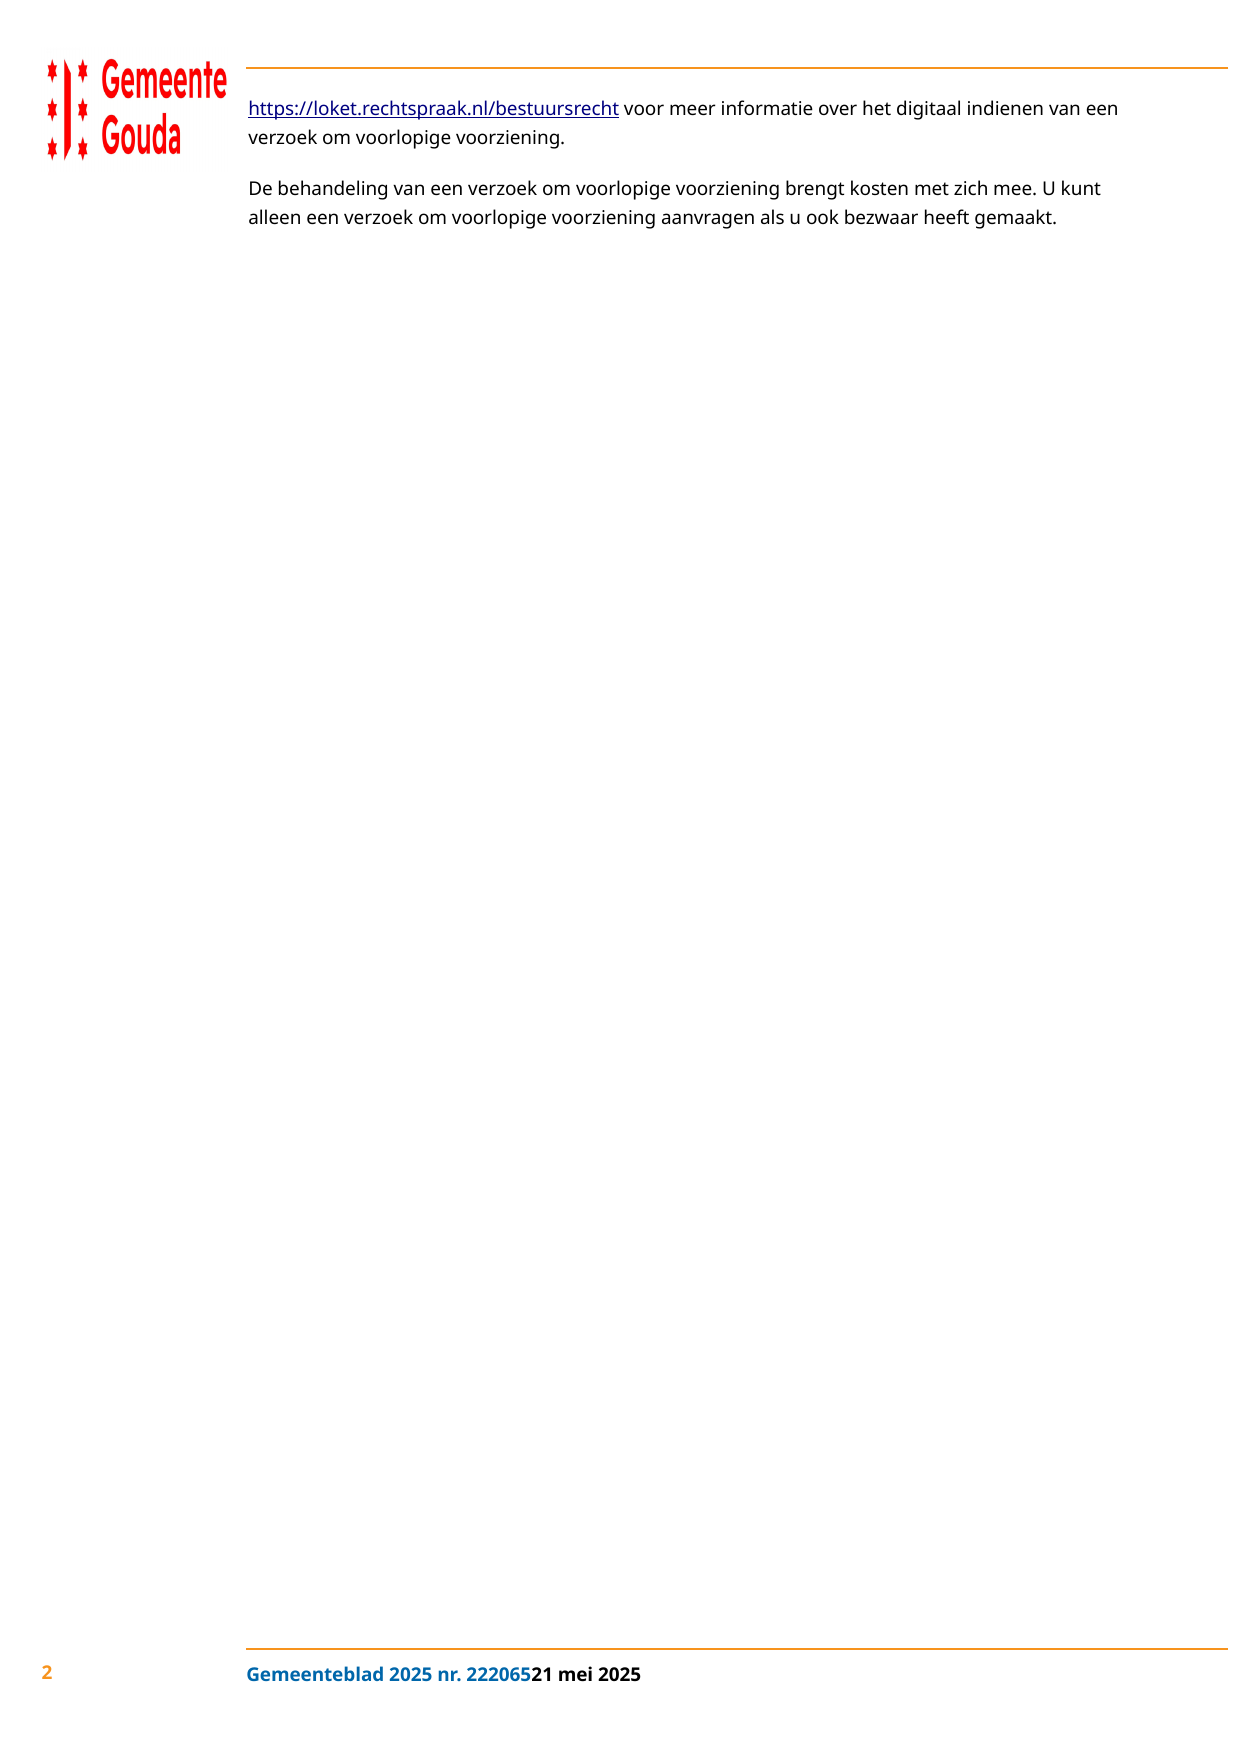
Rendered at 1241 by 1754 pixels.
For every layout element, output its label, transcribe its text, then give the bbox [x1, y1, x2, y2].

text https://loket.rechtspraak.nl/bestuursrecht voor meer informatie over het digitaal indienen van een verzoek om voorlopige voorziening. [248, 95, 1152, 150]
text De behandeling van een verzoek om voorlopige voorziening brengt kosten met zich mee. U kunt alleen een verzoek om voorlopige voorziening aanvragen als u ook bezwaar heeft gemaakt. [248, 175, 1152, 230]
picture [41, 47, 231, 172]
